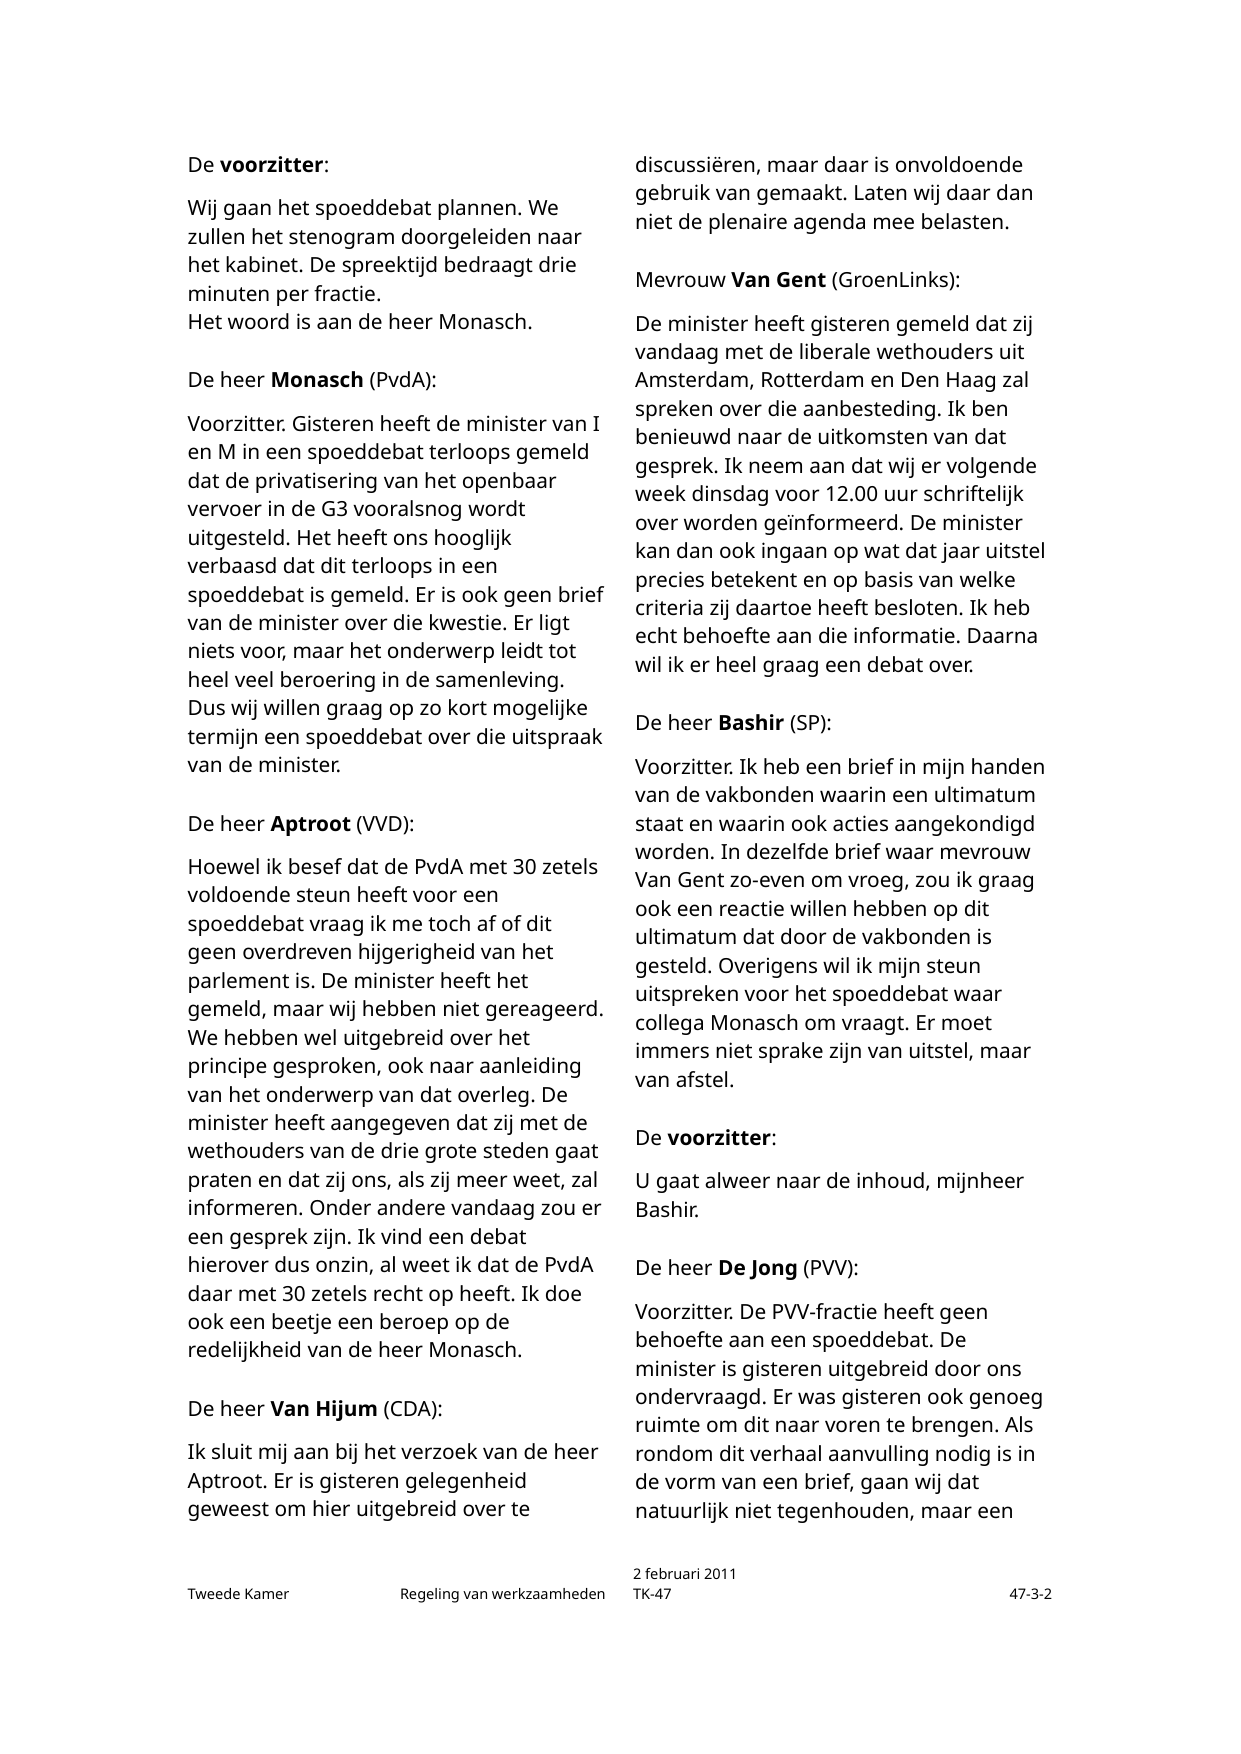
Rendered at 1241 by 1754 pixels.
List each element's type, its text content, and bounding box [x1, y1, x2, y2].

text De voorzitter: [635, 1123, 1053, 1152]
text De voorzitter: [187, 150, 605, 178]
text Het woord is aan de heer Monasch. [187, 307, 605, 336]
text Ik sluit mij aan bij het verzoek van de heer Aptroot. Er is gisteren gelegenheid geweest om hier uitgebreid over te [187, 1437, 605, 1523]
text De heer Aptroot (VVD): [187, 809, 605, 837]
text De heer Bashir (SP): [635, 708, 1053, 737]
text U gaat alweer naar de inhoud, mijnheer Bashir. [635, 1167, 1053, 1223]
text De heer Monasch (PvdA): [187, 366, 605, 394]
text Voorzitter. Gisteren heeft de minister van I en M in een spoeddebat terloops gemeld dat de privatisering van het openbaar vervoer in de G3 vooralsnog wordt uitgesteld. Het heeft ons hooglijk verbaasd dat dit terloops in een spoeddebat is gemeld. Er is ook geen brief van de minister over die kwestie. Er ligt niets voor, maar het onderwerp leidt tot heel veel beroering in de samenleving. Dus wij willen graag op zo kort mogelijke termijn een spoeddebat over die uitspraak van de minister. [187, 409, 605, 779]
text Voorzitter. Ik heb een brief in mijn handen van de vakbonden waarin een ultimatum staat en waarin ook acties aangekondigd worden. In dezelfde brief waar mevrouw Van Gent zo-even om vroeg, zou ik graag ook een reactie willen hebben op dit ultimatum dat door de vakbonden is gesteld. Overigens wil ik mijn steun uitspreken voor het spoeddebat waar collega Monasch om vraagt. Er moet immers niet sprake zijn van uitstel, maar van afstel. [635, 752, 1053, 1093]
text discussiëren, maar daar is onvoldoende gebruik van gemaakt. Laten wij daar dan niet de plenaire agenda mee belasten. [635, 150, 1053, 235]
text Voorzitter. De PVV-fractie heeft geen behoefte aan een spoeddebat. De minister is gisteren uitgebreid door ons ondervraagd. Er was gisteren ook genoeg ruimte om dit naar voren te brengen. Als rondom dit verhaal aanvulling nodig is in de vorm van een brief, gaan wij dat natuurlijk niet tegenhouden, maar een [635, 1297, 1053, 1524]
text Mevrouw Van Gent (GroenLinks): [635, 265, 1053, 294]
text De minister heeft gisteren gemeld dat zij vandaag met de liberale wethouders uit Amsterdam, Rotterdam en Den Haag zal spreken over die aanbesteding. Ik ben benieuwd naar de uitkomsten van dat gesprek. Ik neem aan dat wij er volgende week dinsdag voor 12.00 uur schriftelijk over worden geïnformeerd. De minister kan dan ook ingaan op wat dat jaar uitstel precies betekent en op basis van welke criteria zij daartoe heeft besloten. Ik heb echt behoefte aan die informatie. Daarna wil ik er heel graag een debat over. [635, 309, 1053, 678]
text De heer De Jong (PVV): [635, 1253, 1053, 1282]
text De heer Van Hijum (CDA): [187, 1394, 605, 1422]
text Wij gaan het spoeddebat plannen. We zullen het stenogram doorgeleiden naar het kabinet. De spreektijd bedraagt drie minuten per fractie. [187, 193, 605, 307]
text Hoewel ik besef dat de PvdA met 30 zetels voldoende steun heeft voor een spoeddebat vraag ik me toch af of dit geen overdreven hijgerigheid van het parlement is. De minister heeft het gemeld, maar wij hebben niet gereageerd. We hebben wel uitgebreid over het principe gesproken, ook naar aanleiding van het onderwerp van dat overleg. De minister heeft aangegeven dat zij met de wethouders van de drie grote steden gaat praten en dat zij ons, als zij meer weet, zal informeren. Onder andere vandaag zou er een gesprek zijn. Ik vind een debat hierover dus onzin, al weet ik dat de PvdA daar met 30 zetels recht op heeft. Ik doe ook een beetje een beroep op de redelijkheid van de heer Monasch. [187, 852, 605, 1364]
